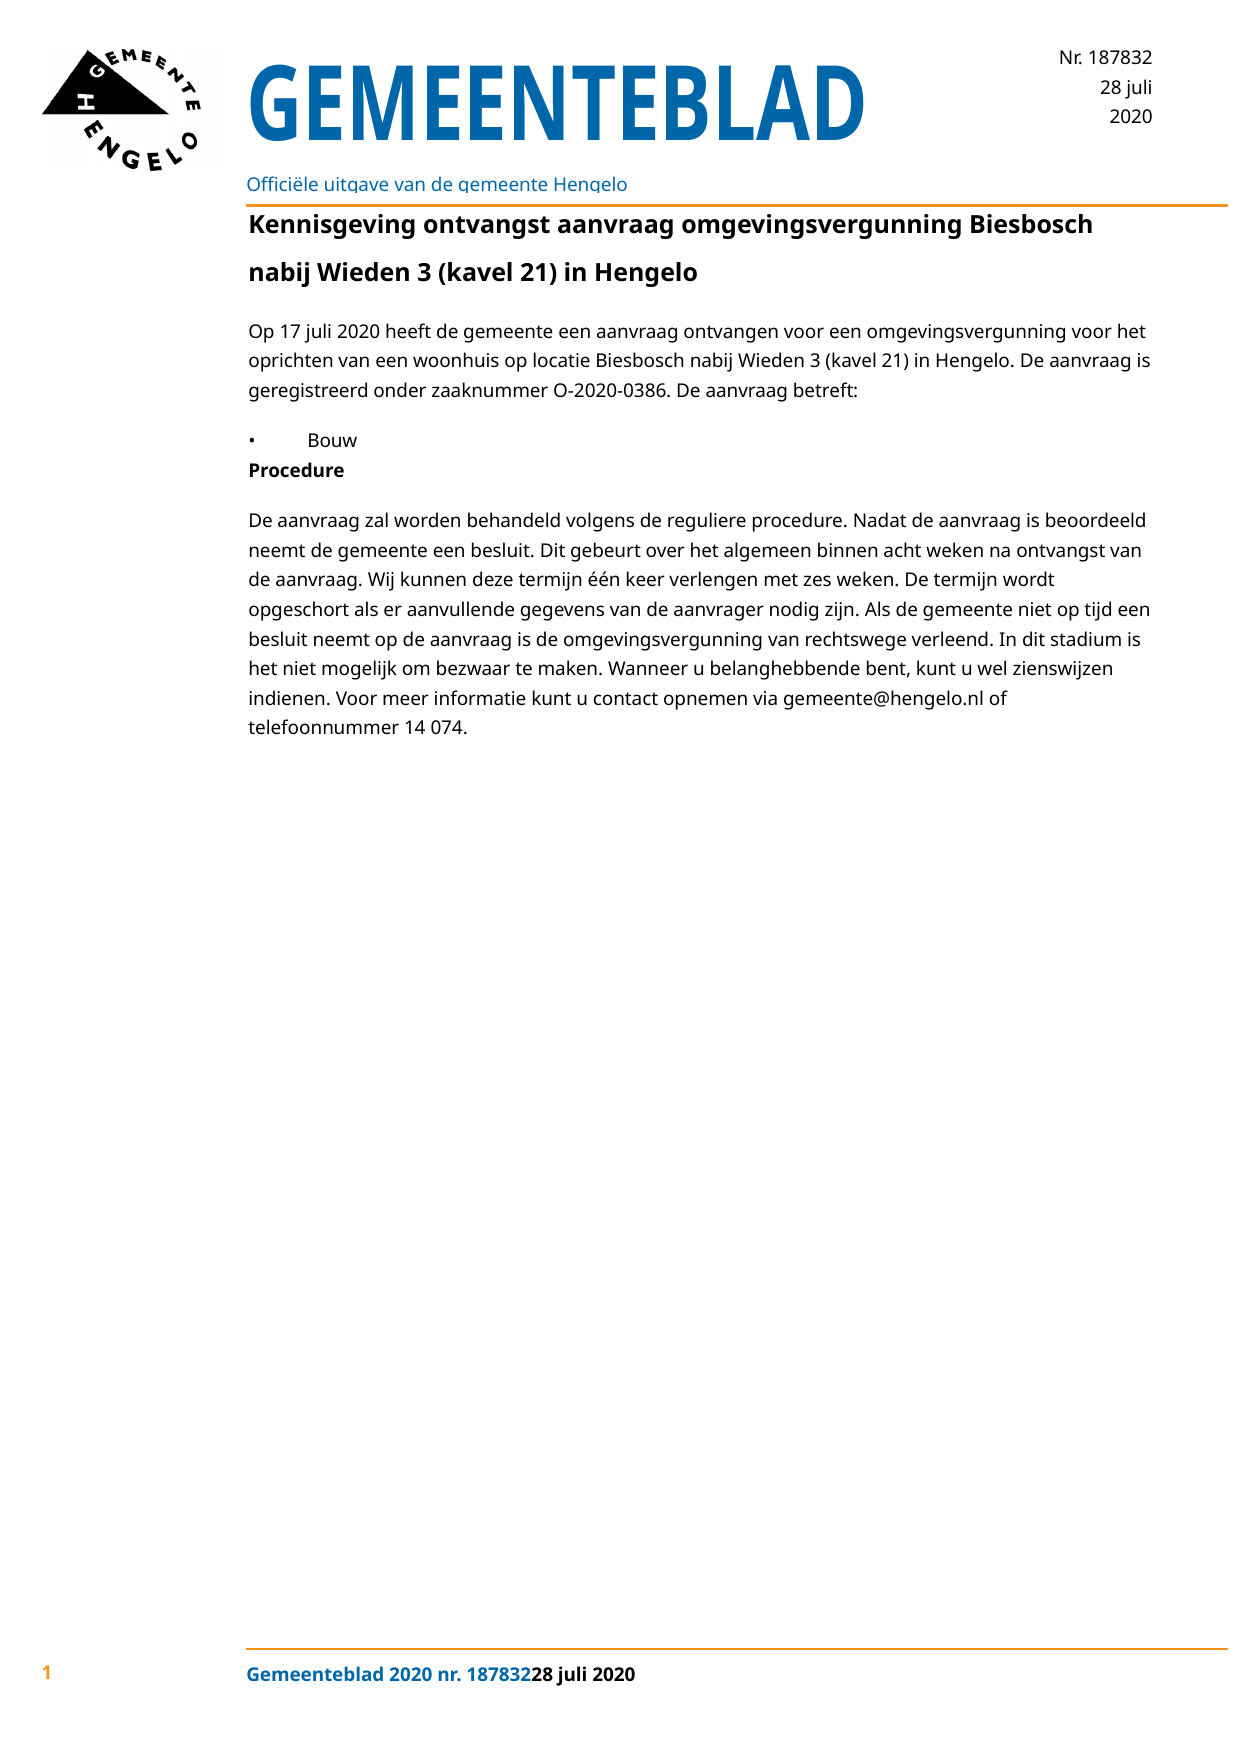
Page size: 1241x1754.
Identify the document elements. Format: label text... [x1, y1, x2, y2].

text Procedure [248, 457, 1152, 483]
list Bouw [248, 427, 1152, 453]
text Op 17 juli 2020 heeft de gemeente een aanvraag ontvangen voor een omgevingsvergunning voor het oprichten van een woonhuis op locatie Biesbosch nabij Wieden 3 (kavel 21) in Hengelo. De aanvraag is geregistreerd onder zaaknummer O-2020-0386. De aanvraag betreft: [248, 318, 1152, 403]
text De aanvraag zal worden behandeld volgens de reguliere procedure. Nadat de aanvraag is beoordeeld neemt de gemeente een besluit. Dit gebeurt over het algemeen binnen acht weken na ontvangst van de aanvraag. Wij kunnen deze termijn één keer verlengen met zes weken. De termijn wordt opgeschort als er aanvullende gegevens van de aanvrager nodig zijn. Als de gemeente niet op tijd een besluit neemt op de aanvraag is de omgevingsvergunning van rechtswege verleend. In dit stadium is het niet mogelijk om bezwaar te maken. Wanneer u belanghebbende bent, kunt u wel zienswijzen indienen. Voor meer informatie kunt u contact opnemen via gemeente@hengelo.nl of telefoonnummer 14 074. [248, 507, 1152, 740]
text Kennisgeving ontvangst aanvraag omgevingsvergunning Biesbosch nabij Wieden 3 (kavel 21) in Hengelo [248, 207, 1152, 288]
picture [41, 47, 231, 172]
